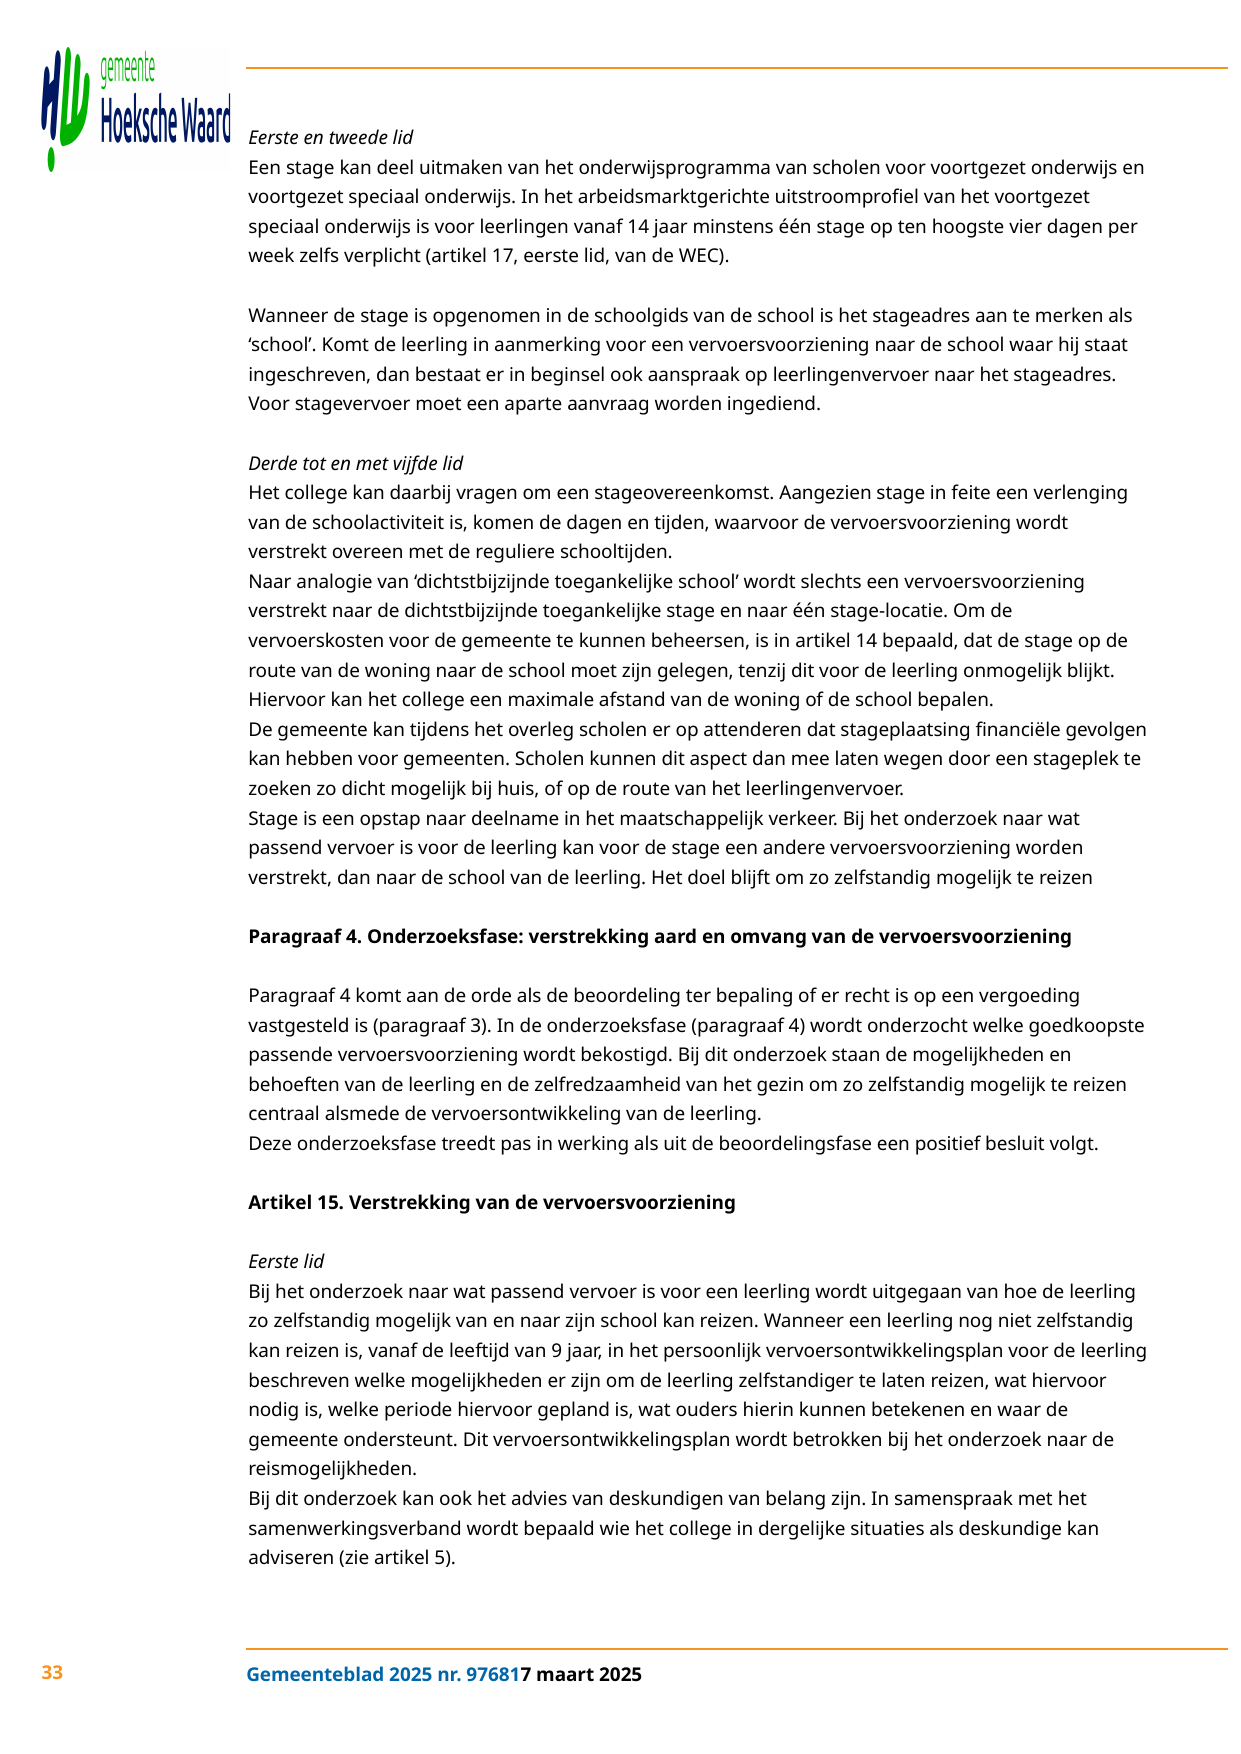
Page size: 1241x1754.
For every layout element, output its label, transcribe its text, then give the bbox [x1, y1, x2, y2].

text Bij het onderzoek naar wat passend vervoer is voor een leerling wordt uitgegaan van hoe de leerling zo zelfstandig mogelijk van en naar zijn school kan reizen. Wanneer een leerling nog niet zelfstandig kan reizen is, vanaf de leeftijd van 9 jaar, in het persoonlijk vervoersontwikkelingsplan voor de leerling beschreven welke mogelijkheden er zijn om de leerling zelfstandiger te laten reizen, wat hiervoor nodig is, welke periode hiervoor gepland is, wat ouders hierin kunnen betekenen en waar de gemeente ondersteunt. Dit vervoersontwikkelingsplan wordt betrokken bij het onderzoek naar de reismogelijkheden. [248, 1278, 1152, 1481]
text Het college kan daarbij vragen om een stageovereenkomst. Aangezien stage in feite een verlenging van de schoolactiviteit is, komen de dagen en tijden, waarvoor de vervoersvoorziening wordt verstrekt overeen met de reguliere schooltijden. [248, 479, 1152, 564]
picture [41, 47, 231, 172]
text De gemeente kan tijdens het overleg scholen er op attenderen dat stageplaatsing financiële gevolgen kan hebben voor gemeenten. Scholen kunnen dit aspect dan mee laten wegen door een stageplek te zoeken zo dicht mogelijk bij huis, of op de route van het leerlingenvervoer. [248, 716, 1152, 801]
text Derde tot en met vijfde lid [248, 450, 1152, 476]
text Voor stagevervoer moet een aparte aanvraag worden ingediend. [248, 391, 1152, 416]
text Artikel 15. Verstrekking van de vervoersvoorziening [248, 1189, 1152, 1215]
text Paragraaf 4. Onderzoeksfase: verstrekking aard en omvang van de vervoersvoorziening [248, 923, 1152, 949]
text Eerste lid [248, 1248, 1152, 1274]
text Wanneer de stage is opgenomen in de schoolgids van de school is het stageadres aan te merken als ‘school’. Komt de leerling in aanmerking voor een vervoersvoorziening naar de school waar hij staat ingeschreven, dan bestaat er in beginsel ook aanspraak op leerlingenvervoer naar het stageadres. [248, 302, 1152, 387]
text Naar analogie van ‘dichtstbijzijnde toegankelijke school’ wordt slechts een vervoersvoorziening verstrekt naar de dichtstbijzijnde toegankelijke stage en naar één stage-locatie. Om de vervoerskosten voor de gemeente te kunnen beheersen, is in artikel 14 bepaald, dat de stage op de route van de woning naar de school moet zijn gelegen, tenzij dit voor de leerling onmogelijk blijkt. Hiervoor kan het college een maximale afstand van de woning of de school bepalen. [248, 568, 1152, 712]
text Stage is een opstap naar deelname in het maatschappelijk verkeer. Bij het onderzoek naar wat passend vervoer is voor de leerling kan voor de stage een andere vervoersvoorziening worden verstrekt, dan naar de school van de leerling. Het doel blijft om zo zelfstandig mogelijk te reizen [248, 805, 1152, 890]
text Een stage kan deel uitmaken van het onderwijsprogramma van scholen voor voortgezet onderwijs en voortgezet speciaal onderwijs. In het arbeidsmarktgerichte uitstroomprofiel van het voortgezet speciaal onderwijs is voor leerlingen vanaf 14 jaar minstens één stage op ten hoogste vier dagen per week zelfs verplicht (artikel 17, eerste lid, van de WEC). [248, 154, 1152, 268]
text Eerste en tweede lid [248, 124, 1152, 150]
text Paragraaf 4 komt aan de orde als de beoordeling ter bepaling of er recht is op een vergoeding vastgesteld is (paragraaf 3). In de onderzoeksfase (paragraaf 4) wordt onderzocht welke goedkoopste passende vervoersvoorziening wordt bekostigd. Bij dit onderzoek staan de mogelijkheden en behoeften van de leerling en de zelfredzaamheid van het gezin om zo zelfstandig mogelijk te reizen centraal alsmede de vervoersontwikkeling van de leerling. [248, 982, 1152, 1126]
text Deze onderzoeksfase treedt pas in werking als uit de beoordelingsfase een positief besluit volgt. [248, 1130, 1152, 1156]
text Bij dit onderzoek kan ook het advies van deskundigen van belang zijn. In samenspraak met het samenwerkingsverband wordt bepaald wie het college in dergelijke situaties als deskundige kan adviseren (zie artikel 5). [248, 1485, 1152, 1570]
